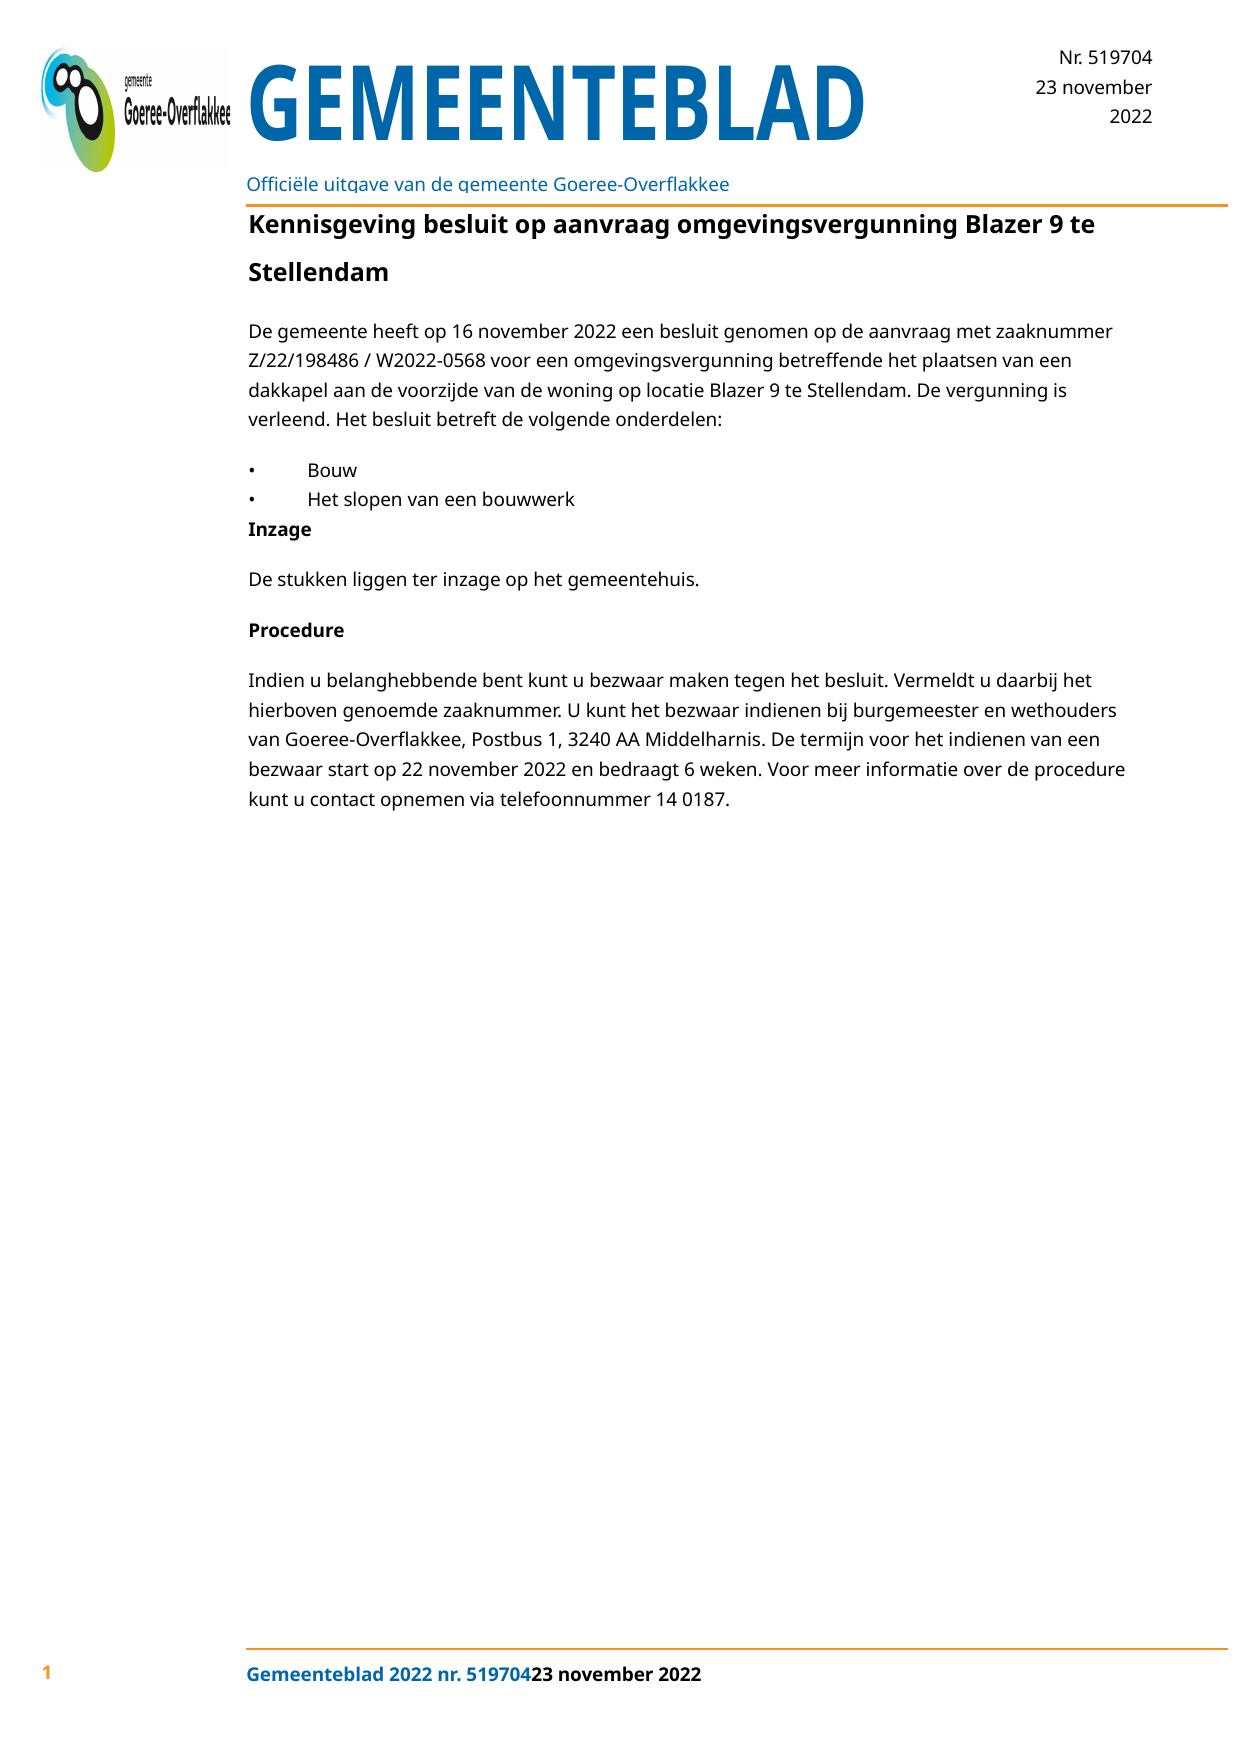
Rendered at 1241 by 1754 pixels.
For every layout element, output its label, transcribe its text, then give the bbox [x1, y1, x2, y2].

list Het slopen van een bouwwerk [248, 487, 1152, 512]
text De stukken liggen ter inzage op het gemeentehuis. [248, 567, 1152, 592]
picture [41, 47, 231, 172]
text Kennisgeving besluit op aanvraag omgevingsvergunning Blazer 9 te Stellendam [248, 207, 1152, 288]
text Procedure [248, 617, 1152, 643]
text Inzage [248, 516, 1152, 542]
text Indien u belanghebbende bent kunt u bezwaar maken tegen het besluit. Vermeldt u daarbij het hierboven genoemde zaaknummer. U kunt het bezwaar indienen bij burgemeester en wethouders van Goeree-Overflakkee, Postbus 1, 3240 AA Middelharnis. De termijn voor het indienen van een bezwaar start op 22 november 2022 en bedraagt 6 weken. Voor meer informatie over de procedure kunt u contact opnemen via telefoonnummer 14 0187. [248, 667, 1152, 812]
list Bouw [248, 457, 1152, 483]
text De gemeente heeft op 16 november 2022 een besluit genomen op de aanvraag met zaaknummer Z/22/198486 / W2022-0568 voor een omgevingsvergunning betreffende het plaatsen van een dakkapel aan de voorzijde van de woning op locatie Blazer 9 te Stellendam. De vergunning is verleend. Het besluit betreft de volgende onderdelen: [248, 318, 1152, 432]
